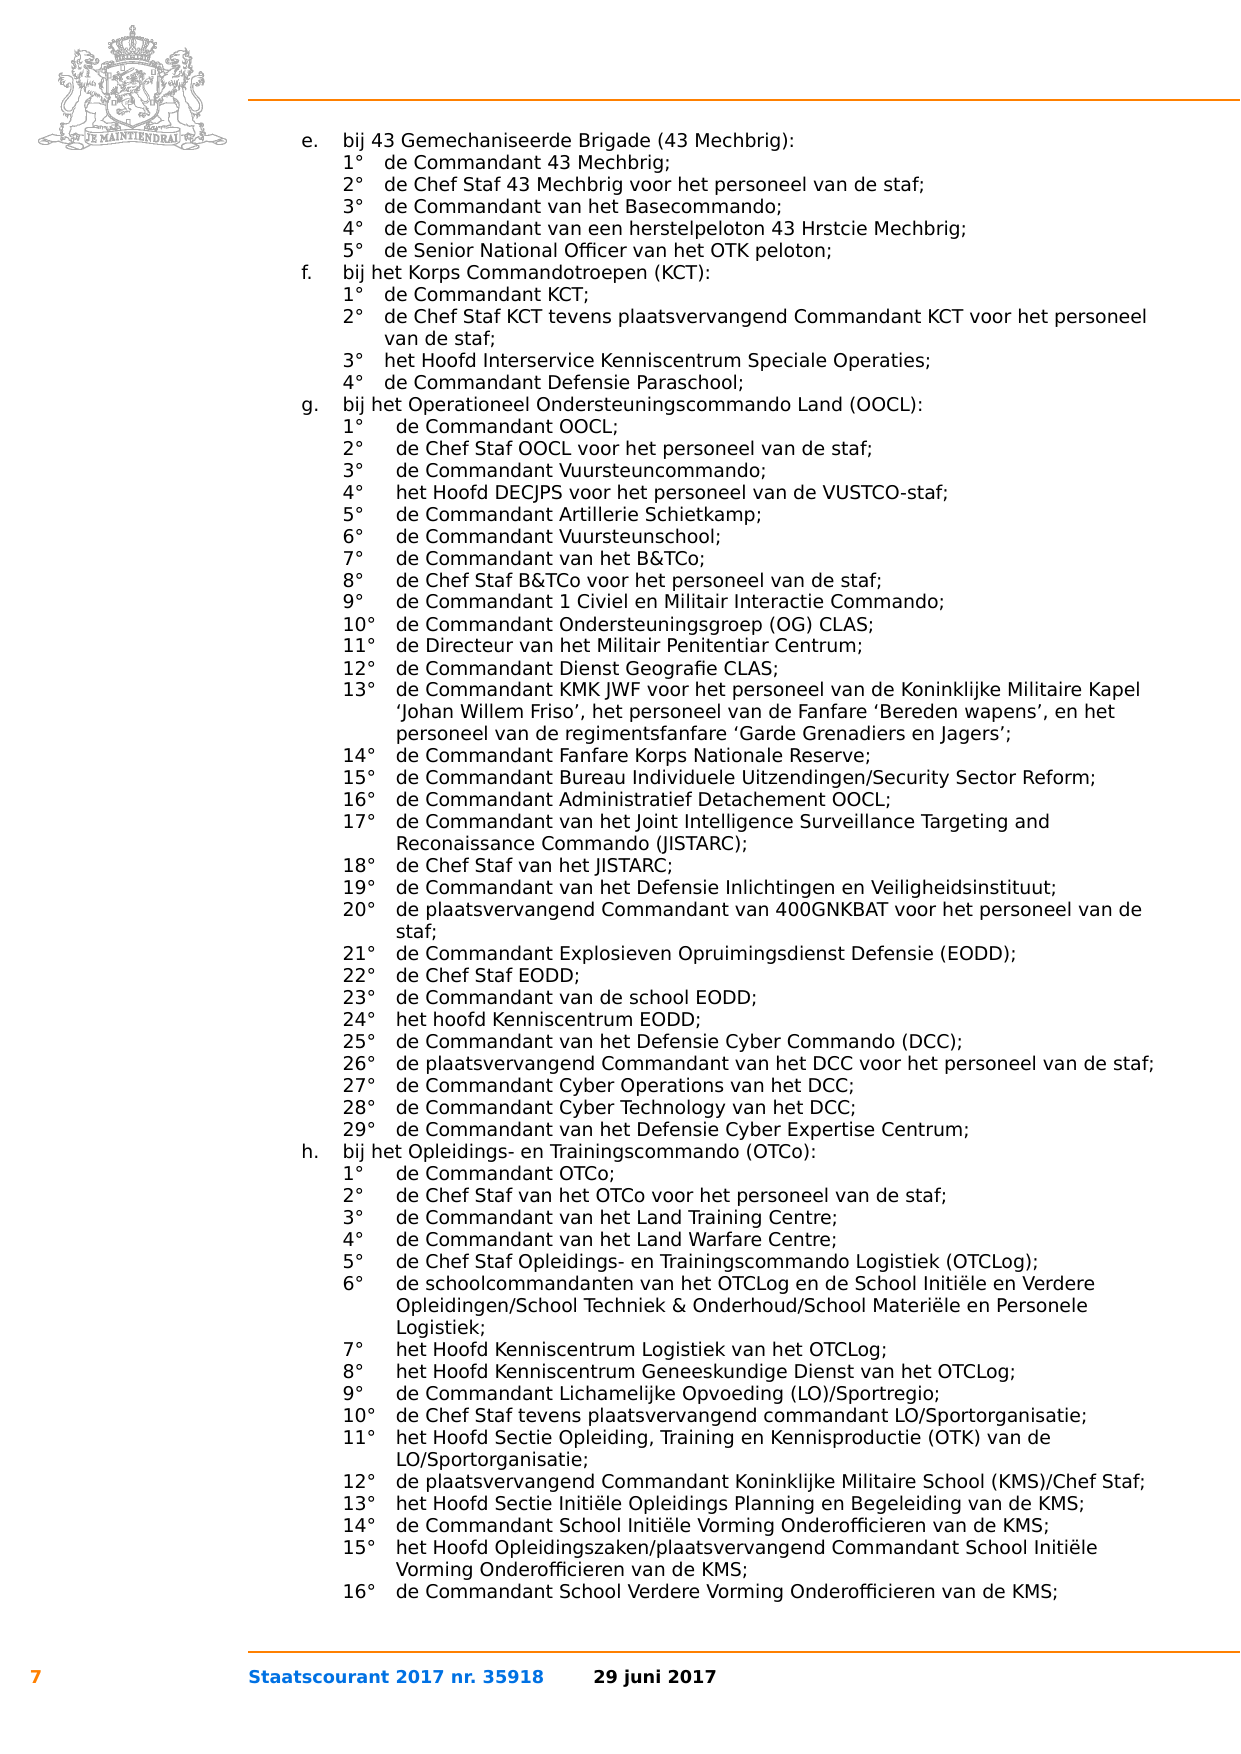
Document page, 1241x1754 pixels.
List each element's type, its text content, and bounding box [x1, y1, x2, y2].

text 27° de Commandant Cyber Operations van het DCC; [342, 1075, 1163, 1097]
text 6° de Commandant Vuursteunschool; [342, 526, 1163, 547]
text 2° de Chef Staf KCT tevens plaatsvervangend Commandant KCT voor het personeel van de staf; [342, 306, 1163, 350]
text 5° de Commandant Artillerie Schietkamp; [342, 503, 1163, 526]
text e. bij 43 Gemechaniseerde Brigade (43 Mechbrig): [301, 130, 1163, 152]
text 16° de Commandant School Verdere Vorming Onderofficieren van de KMS; [342, 1581, 1163, 1602]
text 1° de Commandant OOCL; [342, 416, 1163, 438]
text 4° het Hoofd DECJPS voor het personeel van de VUSTCO-staf; [342, 482, 1163, 503]
text 5° de Senior National Officer van het OTK peloton; [342, 240, 1163, 262]
text 11° de Directeur van het Militair Penitentiar Centrum; [342, 635, 1163, 657]
text 4° de Commandant van een herstelpeloton 43 Hrstcie Mechbrig; [342, 218, 1163, 240]
text 7° het Hoofd Kenniscentrum Logistiek van het OTCLog; [342, 1339, 1163, 1361]
text 22° de Chef Staf EODD; [342, 965, 1163, 987]
text 2° de Chef Staf van het OTCo voor het personeel van de staf; [342, 1185, 1163, 1207]
text 19° de Commandant van het Defensie Inlichtingen en Veiligheidsinstituut; [342, 877, 1163, 899]
text 10° de Commandant Ondersteuningsgroep (OG) CLAS; [342, 613, 1163, 635]
text 18° de Chef Staf van het JISTARC; [342, 855, 1163, 877]
text 2° de Chef Staf 43 Mechbrig voor het personeel van de staf; [342, 174, 1163, 196]
text 13° de Commandant KMK JWF voor het personeel van de Koninklijke Militaire Kapel ‘Johan Willem Friso’, het personeel van de Fanfare ‘Bereden wapens’, en het personeel van de regimentsfanfare ‘Garde Grenadiers en Jagers’; [342, 679, 1163, 745]
text f. bij het Korps Commandotroepen (KCT): [301, 262, 1163, 284]
text 9° de Commandant Lichamelijke Opvoeding (LO)/Sportregio; [342, 1383, 1163, 1405]
text 20° de plaatsvervangend Commandant van 400GNKBAT voor het personeel van de staf; [342, 899, 1163, 943]
text 4° de Commandant van het Land Warfare Centre; [342, 1229, 1163, 1251]
text 1° de Commandant OTCo; [342, 1163, 1163, 1185]
text 15° het Hoofd Opleidingszaken/plaatsvervangend Commandant School Initiёle Vorming Onderofficieren van de KMS; [342, 1537, 1163, 1581]
text 14° de Commandant School Initiёle Vorming Onderofficieren van de KMS; [342, 1514, 1163, 1537]
text 8° de Chef Staf B&TCo voor het personeel van de staf; [342, 569, 1163, 591]
text 3° het Hoofd Interservice Kenniscentrum Speciale Operaties; [342, 350, 1163, 372]
text 5° de Chef Staf Opleidings- en Trainingscommando Logistiek (OTCLog); [342, 1251, 1163, 1273]
text 3° de Commandant van het Land Training Centre; [342, 1207, 1163, 1229]
text 29° de Commandant van het Defensie Cyber Expertise Centrum; [342, 1119, 1163, 1141]
text 3° de Commandant van het Basecommando; [342, 196, 1163, 218]
text 25° de Commandant van het Defensie Cyber Commando (DCC); [342, 1031, 1163, 1053]
text 16° de Commandant Administratief Detachement OOCL; [342, 789, 1163, 811]
text 24° het hoofd Kenniscentrum EODD; [342, 1009, 1163, 1031]
text 12° de Commandant Dienst Geografie CLAS; [342, 657, 1163, 679]
text 7° de Commandant van het B&TCo; [342, 547, 1163, 569]
text 4° de Commandant Defensie Paraschool; [342, 372, 1163, 394]
picture [38, 25, 227, 150]
text h. bij het Opleidings- en Trainingscommando (OTCo): [301, 1141, 1163, 1163]
text 23° de Commandant van de school EODD; [342, 987, 1163, 1009]
text 15° de Commandant Bureau Individuele Uitzendingen/Security Sector Reform; [342, 767, 1163, 789]
text 10° de Chef Staf tevens plaatsvervangend commandant LO/Sportorganisatie; [342, 1405, 1163, 1427]
text 13° het Hoofd Sectie Initiёle Opleidings Planning en Begeleiding van de KMS; [342, 1493, 1163, 1514]
text 26° de plaatsvervangend Commandant van het DCC voor het personeel van de staf; [342, 1053, 1163, 1075]
text 1° de Commandant KCT; [342, 284, 1163, 306]
text 12° de plaatsvervangend Commandant Koninklijke Militaire School (KMS)/Chef Staf; [342, 1471, 1163, 1493]
text 8° het Hoofd Kenniscentrum Geneeskundige Dienst van het OTCLog; [342, 1361, 1163, 1383]
text 11° het Hoofd Sectie Opleiding, Training en Kennisproductie (OTK) van de LO/Sportorganisatie; [342, 1427, 1163, 1471]
text 1° de Commandant 43 Mechbrig; [342, 152, 1163, 174]
text 21° de Commandant Explosieven Opruimingsdienst Defensie (EODD); [342, 943, 1163, 965]
text 9° de Commandant 1 Civiel en Militair Interactie Commando; [342, 591, 1163, 613]
text 14° de Commandant Fanfare Korps Nationale Reserve; [342, 745, 1163, 767]
text g. bij het Operationeel Ondersteuningscommando Land (OOCL): [301, 394, 1163, 416]
text 28° de Commandant Cyber Technology van het DCC; [342, 1097, 1163, 1119]
text 3° de Commandant Vuursteuncommando; [342, 459, 1163, 482]
text 6° de schoolcommandanten van het OTCLog en de School Initiёle en Verdere Opleidingen/School Techniek & Onderhoud/School Materiёle en Personele Logistiek; [342, 1273, 1163, 1339]
text 17° de Commandant van het Joint Intelligence Surveillance Targeting and Reconaissance Commando (JISTARC); [342, 811, 1163, 855]
text 2° de Chef Staf OOCL voor het personeel van de staf; [342, 438, 1163, 459]
